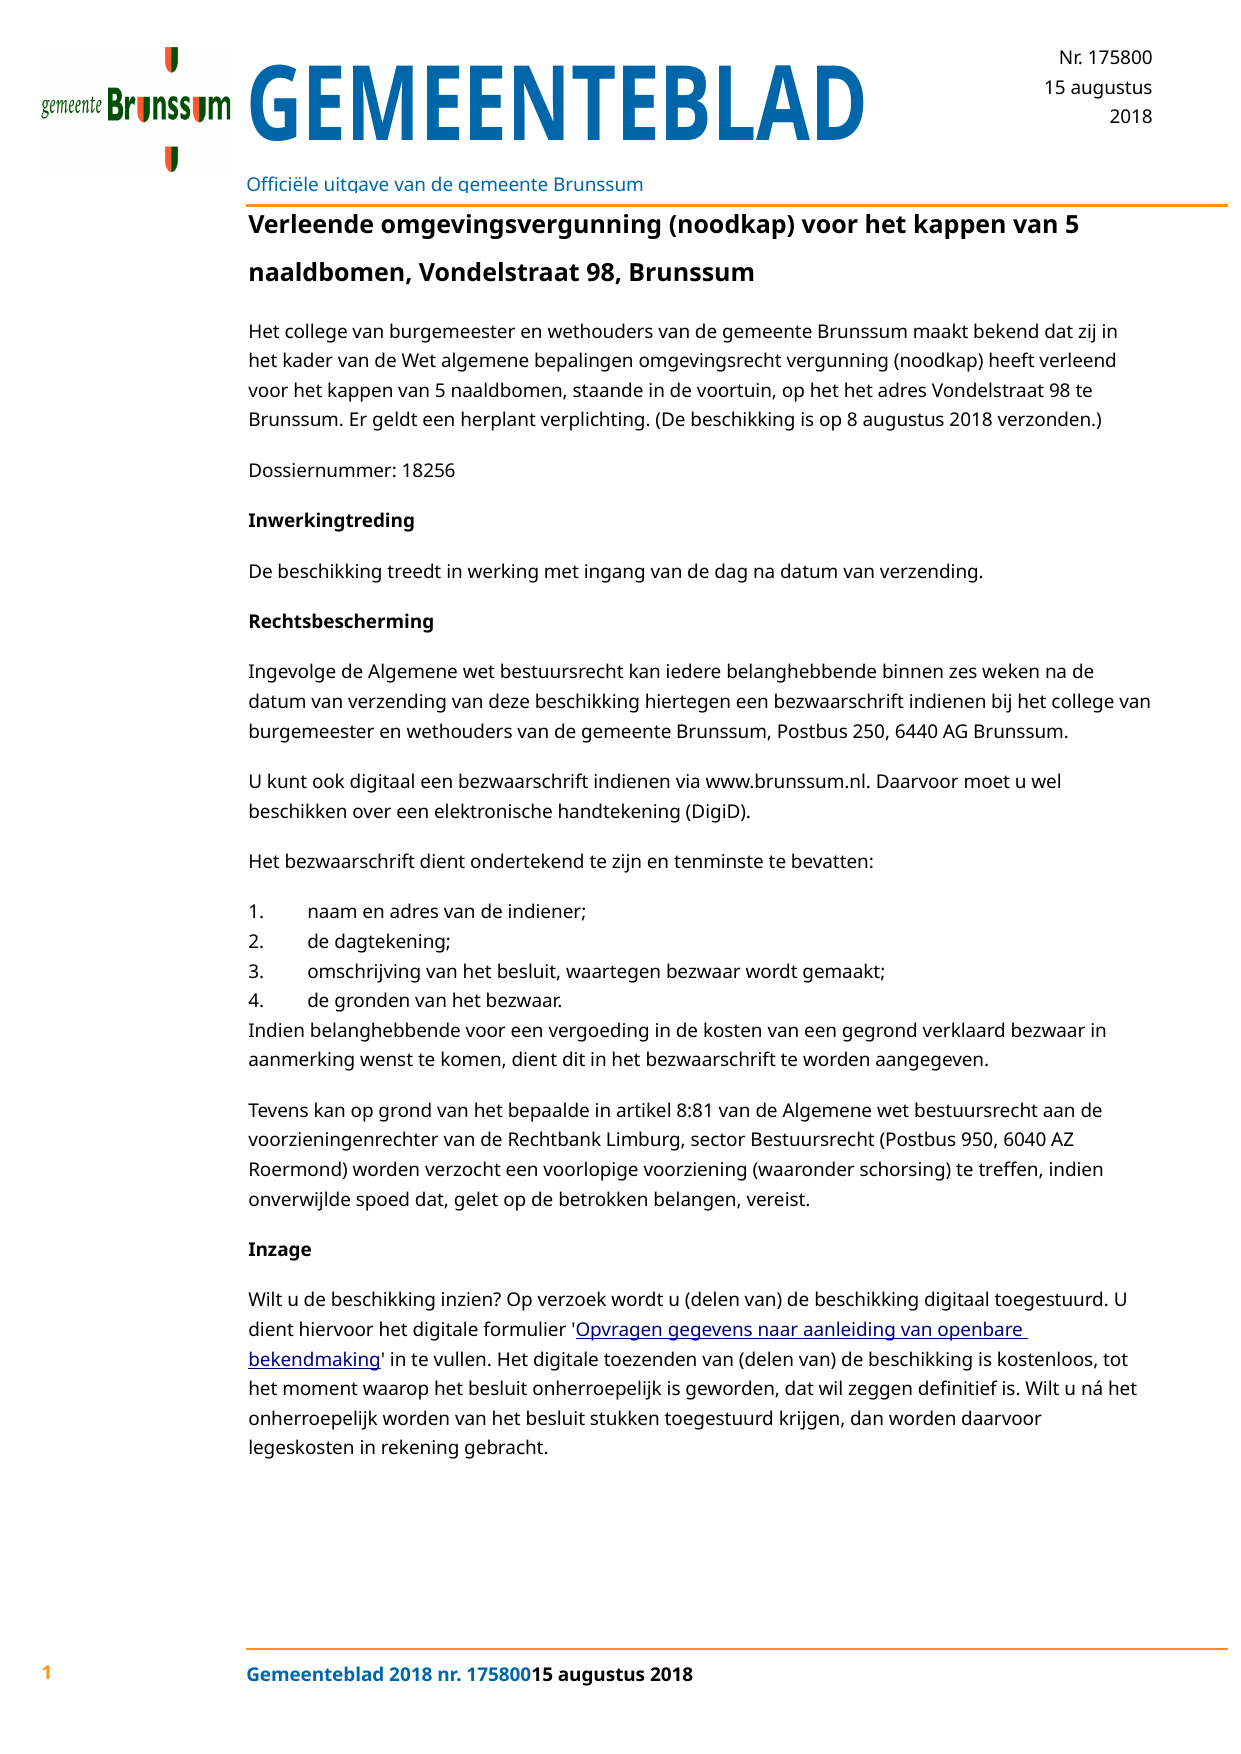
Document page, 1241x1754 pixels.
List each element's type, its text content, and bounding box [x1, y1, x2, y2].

list de gronden van het bezwaar. [248, 987, 1152, 1013]
text Inzage [248, 1236, 1152, 1262]
text Wilt u de beschikking inzien? Op verzoek wordt u (delen van) de beschikking digitaal toegestuurd. U dient hiervoor het digitale formulier 'Opvragen gegevens naar aanleiding van openbare bekendmaking' in te vullen. Het digitale toezenden van (delen van) de beschikking is kostenloos, tot het moment waarop het besluit onherroepelijk is geworden, dat wil zeggen definitief is. Wilt u ná het onherroepelijk worden van het besluit stukken toegestuurd krijgen, dan worden daarvoor legeskosten in rekening gebracht. [248, 1287, 1152, 1460]
text U kunt ook digitaal een bezwaarschrift indienen via www.brunssum.nl. Daarvoor moet u wel beschikken over een elektronische handtekening (DigiD). [248, 768, 1152, 824]
list de dagtekening; [248, 928, 1152, 954]
text Het bezwaarschrift dient ondertekend te zijn en tenminste te bevatten: [248, 848, 1152, 874]
text De beschikking treedt in werking met ingang van de dag na datum van verzending. [248, 558, 1152, 584]
text Het college van burgemeester en wethouders van de gemeente Brunssum maakt bekend dat zij in het kader van de Wet algemene bepalingen omgevingsrecht vergunning (noodkap) heeft verleend voor het kappen van 5 naaldbomen, staande in de voortuin, op het het adres Vondelstraat 98 te Brunssum. Er geldt een herplant verplichting. (De beschikking is op 8 augustus 2018 verzonden.) [248, 318, 1152, 432]
text Tevens kan op grond van het bepaalde in artikel 8:81 van de Algemene wet bestuursrecht aan de voorzieningenrechter van de Rechtbank Limburg, sector Bestuursrecht (Postbus 950, 6040 AZ Roermond) worden verzocht een voorlopige voorziening (waaronder schorsing) te treffen, indien onverwijlde spoed dat, gelet op de betrokken belangen, vereist. [248, 1097, 1152, 1212]
text Inwerkingtreding [248, 507, 1152, 533]
text Rechtsbescherming [248, 608, 1152, 634]
picture [41, 47, 231, 172]
text Dossiernummer: 18256 [248, 457, 1152, 483]
text Indien belanghebbende voor een vergoeding in de kosten van een gegrond verklaard bezwaar in aanmerking wenst te komen, dient dit in het bezwaarschrift te worden aangegeven. [248, 1017, 1152, 1072]
list omschrijving van het besluit, waartegen bezwaar wordt gemaakt; [248, 958, 1152, 984]
text Verleende omgevingsvergunning (noodkap) voor het kappen van 5 naaldbomen, Vondelstraat 98, Brunssum [248, 207, 1152, 288]
text Ingevolge de Algemene wet bestuursrecht kan iedere belanghebbende binnen zes weken na de datum van verzending van deze beschikking hiertegen een bezwaarschrift indienen bij het college van burgemeester en wethouders van de gemeente Brunssum, Postbus 250, 6440 AG Brunssum. [248, 659, 1152, 744]
list naam en adres van de indiener; [248, 899, 1152, 924]
